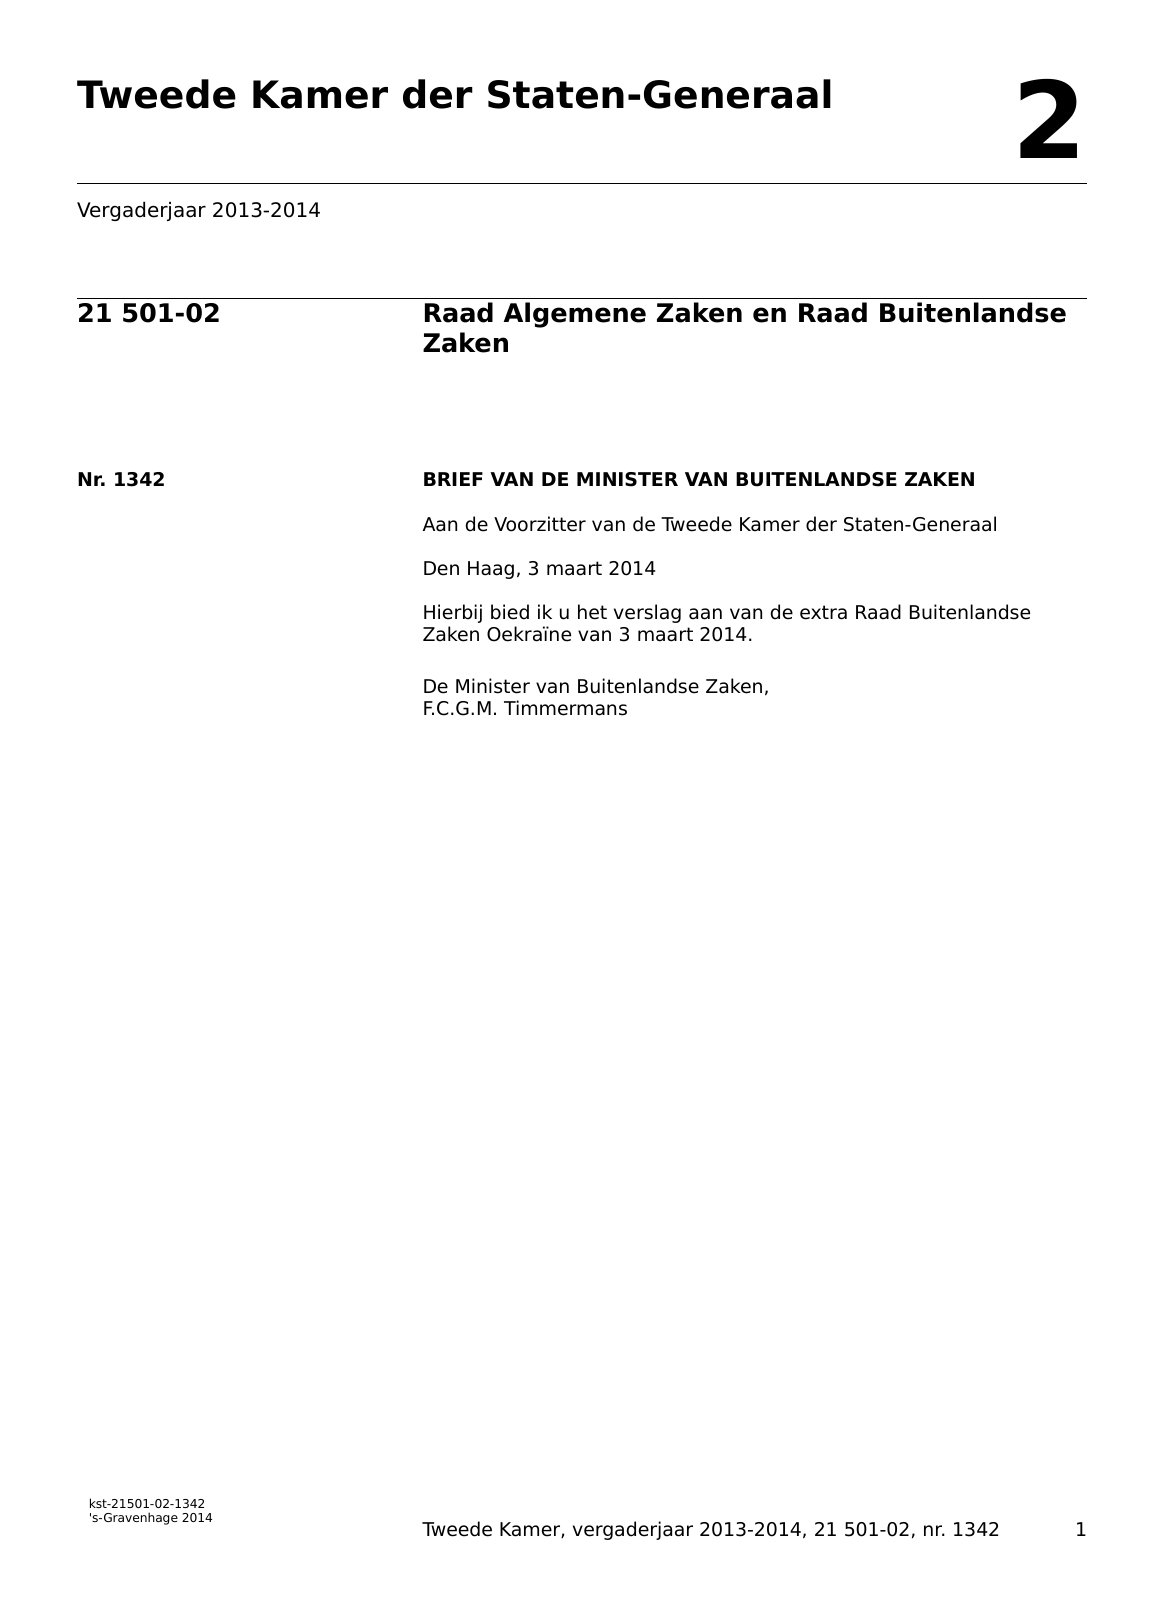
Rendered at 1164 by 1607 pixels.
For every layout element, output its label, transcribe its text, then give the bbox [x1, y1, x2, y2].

text Den Haag, 3 maart 2014 [422, 558, 1087, 580]
text Aan de Voorzitter van de Tweede Kamer der Staten-Generaal [422, 513, 1087, 536]
subtitle Nr. 1342 BRIEF VAN DE MINISTER VAN BUITENLANDSE ZAKEN [77, 469, 1087, 491]
text 's-Gravenhage 2014 [88, 1511, 323, 1525]
text Hierbij bied ik u het verslag aan van de extra Raad Buitenlandse Zaken Oekraïne van 3 maart 2014. [422, 602, 1087, 646]
text kst-21501-02-1342 [88, 1497, 323, 1511]
table_header 2 [886, 59, 1087, 183]
table_header Tweede Kamer der Staten-Generaal [77, 59, 886, 183]
table_cell Vergaderjaar 2013-2014 [77, 184, 1087, 298]
subtitle 21 501-02 Raad Algemene Zaken en Raad Buitenlandse Zaken [77, 299, 1087, 358]
text De Minister van Buitenlandse Zaken, F.C.G.M. Timmermans [422, 676, 1087, 720]
